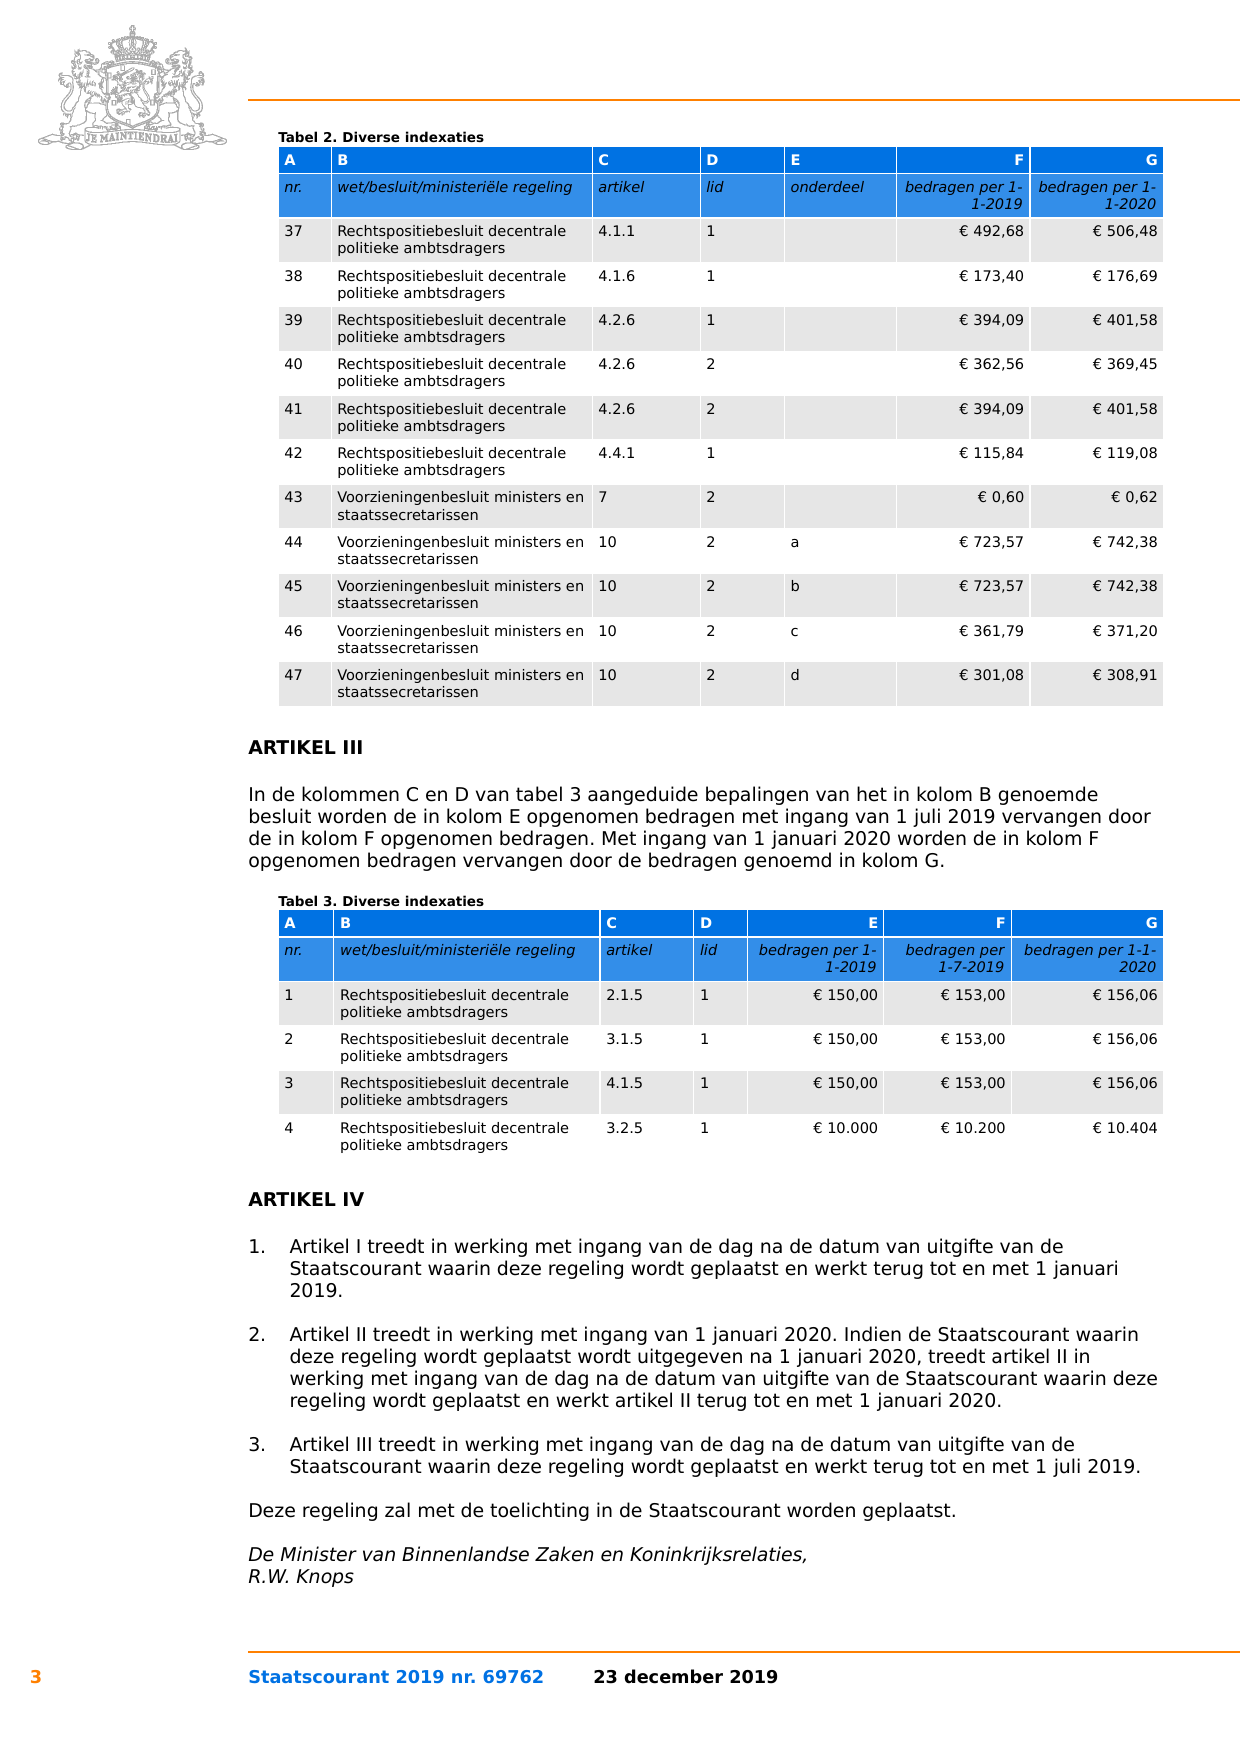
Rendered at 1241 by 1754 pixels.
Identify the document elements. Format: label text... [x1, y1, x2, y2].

table_cell € 153,00 [884, 982, 1011, 1025]
table_cell € 115,84 [897, 440, 1029, 484]
table_cell 47 [279, 662, 331, 706]
table_cell Voorzieningenbesluit ministers en staatssecretarissen [332, 529, 592, 572]
text 3. Artikel III treedt in werking met ingang van de dag na de datum van uitgifte van de Staatscourant waarin deze regeling wordt geplaatst en werkt terug tot en met 1 juli 2019. [248, 1434, 1163, 1478]
table_cell wet/besluit/ministeriële regeling [334, 938, 599, 981]
table_cell € 173,40 [897, 263, 1029, 306]
table_cell 4.1.6 [593, 263, 700, 306]
table_cell 3.1.5 [601, 1026, 693, 1069]
table_cell c [785, 618, 896, 661]
table_cell Rechtspositiebesluit decentrale politieke ambtsdragers [332, 219, 592, 262]
table_cell 4.2.6 [593, 307, 700, 351]
table_cell lid [701, 174, 784, 217]
text De Minister van Binnenlandse Zaken en Koninkrijksrelaties, R.W. Knops [248, 1544, 1163, 1588]
table_cell b [785, 574, 896, 617]
table_header Tabel 2. Diverse indexaties [278, 130, 1163, 146]
table_cell € 150,00 [748, 1071, 883, 1114]
table_cell 10 [593, 618, 700, 661]
table_cell 7 [593, 485, 700, 528]
table_cell € 742,38 [1031, 529, 1163, 572]
table_cell [785, 219, 896, 262]
table_cell [785, 440, 896, 484]
table_cell € 361,79 [897, 618, 1029, 661]
table_cell bedragen per 1-1-2019 [748, 938, 883, 981]
table_cell [785, 263, 896, 306]
table_cell 1 [694, 1115, 747, 1158]
table_cell 4.1.5 [601, 1071, 693, 1114]
table_cell 1 [701, 307, 784, 351]
table_cell [785, 485, 896, 528]
table_cell € 394,09 [897, 307, 1029, 351]
table_cell 1 [279, 982, 333, 1025]
table_cell € 0,60 [897, 485, 1029, 528]
table_cell bedragen per 1-7-2019 [884, 938, 1011, 981]
table_header Tabel 3. Diverse indexaties [278, 893, 1163, 909]
table_cell Voorzieningenbesluit ministers en staatssecretarissen [332, 618, 592, 661]
table_cell 2.1.5 [601, 982, 693, 1025]
table_cell € 119,08 [1031, 440, 1163, 484]
table_cell onderdeel [785, 174, 896, 217]
table_cell 3 [279, 1071, 333, 1114]
table_cell 4.1.1 [593, 219, 700, 262]
table_cell Rechtspositiebesluit decentrale politieke ambtsdragers [332, 263, 592, 306]
table_cell 1 [694, 982, 747, 1025]
table_cell Rechtspositiebesluit decentrale politieke ambtsdragers [334, 982, 599, 1025]
picture [38, 25, 227, 150]
table_cell bedragen per 1-1-2020 [1031, 174, 1163, 217]
table_cell G [1031, 147, 1163, 173]
table_cell artikel [601, 938, 693, 981]
table_cell € 156,06 [1012, 1026, 1163, 1069]
table_cell E [748, 910, 883, 936]
table_cell € 301,08 [897, 662, 1029, 706]
table_cell Rechtspositiebesluit decentrale politieke ambtsdragers [334, 1026, 599, 1069]
text 2. Artikel II treedt in werking met ingang van 1 januari 2020. Indien de Staatscourant waarin deze regeling wordt geplaatst wordt uitgegeven na 1 januari 2020, treedt artikel II in werking met ingang van de dag na de datum van uitgifte van de Staatscourant waarin deze regeling wordt geplaatst en werkt artikel II terug tot en met 1 januari 2020. [248, 1324, 1163, 1412]
table_cell D [694, 910, 747, 936]
table_cell 2 [701, 396, 784, 439]
table_cell 46 [279, 618, 331, 661]
table_cell € 0,62 [1031, 485, 1163, 528]
table_cell € 369,45 [1031, 352, 1163, 395]
text In de kolommen C en D van tabel 3 aangeduide bepalingen van het in kolom B genoemde besluit worden de in kolom E opgenomen bedragen met ingang van 1 juli 2019 vervangen door de in kolom F opgenomen bedragen. Met ingang van 1 januari 2020 worden de in kolom F opgenomen bedragen vervangen door de bedragen genoemd in kolom G. [248, 783, 1163, 871]
table_cell lid [694, 938, 747, 981]
table_cell 1 [694, 1071, 747, 1114]
table_cell € 723,57 [897, 574, 1029, 617]
table_cell € 371,20 [1031, 618, 1163, 661]
table_cell € 176,69 [1031, 263, 1163, 306]
table_cell F [897, 147, 1029, 173]
table_cell € 10.200 [884, 1115, 1011, 1158]
table_cell € 723,57 [897, 529, 1029, 572]
table_cell nr. [279, 938, 333, 981]
table_cell 2 [701, 529, 784, 572]
table_cell 10 [593, 574, 700, 617]
table_cell A [279, 910, 333, 936]
table_cell 1 [694, 1026, 747, 1069]
table_cell A [279, 147, 331, 173]
table_cell 4 [279, 1115, 333, 1158]
table_cell 2 [701, 352, 784, 395]
table_cell € 156,06 [1012, 1071, 1163, 1114]
table_cell B [334, 910, 599, 936]
table_cell 2 [701, 618, 784, 661]
table_cell 39 [279, 307, 331, 351]
table_cell 2 [701, 574, 784, 617]
table_cell C [593, 147, 700, 173]
table_cell € 150,00 [748, 982, 883, 1025]
table_cell 42 [279, 440, 331, 484]
table_cell 2 [701, 485, 784, 528]
table_cell nr. [279, 174, 331, 217]
table_cell 10 [593, 662, 700, 706]
table_cell 41 [279, 396, 331, 439]
table_cell 45 [279, 574, 331, 617]
table_cell € 742,38 [1031, 574, 1163, 617]
table_cell 4.4.1 [593, 440, 700, 484]
table_cell € 506,48 [1031, 219, 1163, 262]
table_cell Rechtspositiebesluit decentrale politieke ambtsdragers [332, 440, 592, 484]
table_cell Voorzieningenbesluit ministers en staatssecretarissen [332, 662, 592, 706]
text Deze regeling zal met de toelichting in de Staatscourant worden geplaatst. [248, 1500, 1163, 1522]
table_cell D [701, 147, 784, 173]
table_cell € 153,00 [884, 1026, 1011, 1069]
table_cell 1 [701, 440, 784, 484]
subtitle ARTIKEL III [248, 737, 1163, 758]
table_cell € 394,09 [897, 396, 1029, 439]
table_cell € 492,68 [897, 219, 1029, 262]
table_cell Rechtspositiebesluit decentrale politieke ambtsdragers [332, 352, 592, 395]
table_cell [785, 307, 896, 351]
table_cell artikel [593, 174, 700, 217]
table_cell € 153,00 [884, 1071, 1011, 1114]
table_cell 2 [279, 1026, 333, 1069]
table_cell 1 [701, 219, 784, 262]
subtitle ARTIKEL IV [248, 1189, 1163, 1211]
table_cell G [1012, 910, 1163, 936]
table_cell 37 [279, 219, 331, 262]
table_cell Rechtspositiebesluit decentrale politieke ambtsdragers [332, 307, 592, 351]
table_cell a [785, 529, 896, 572]
table_cell 44 [279, 529, 331, 572]
table_cell 4.2.6 [593, 396, 700, 439]
table_cell € 156,06 [1012, 982, 1163, 1025]
table_cell d [785, 662, 896, 706]
table_cell Rechtspositiebesluit decentrale politieke ambtsdragers [334, 1071, 599, 1114]
table_cell Voorzieningenbesluit ministers en staatssecretarissen [332, 574, 592, 617]
table_cell € 362,56 [897, 352, 1029, 395]
table_cell € 10.000 [748, 1115, 883, 1158]
table_cell 3.2.5 [601, 1115, 693, 1158]
table_cell 4.2.6 [593, 352, 700, 395]
table_cell 10 [593, 529, 700, 572]
table_cell Rechtspositiebesluit decentrale politieke ambtsdragers [334, 1115, 599, 1158]
table_cell 1 [701, 263, 784, 306]
table_cell Voorzieningenbesluit ministers en staatssecretarissen [332, 485, 592, 528]
table_cell B [332, 147, 592, 173]
table_cell C [601, 910, 693, 936]
table_cell € 401,58 [1031, 307, 1163, 351]
table_cell bedragen per 1-1-2020 [1012, 938, 1163, 981]
table_cell E [785, 147, 896, 173]
table_cell 40 [279, 352, 331, 395]
table_cell € 150,00 [748, 1026, 883, 1069]
table_cell € 308,91 [1031, 662, 1163, 706]
text 1. Artikel I treedt in werking met ingang van de dag na de datum van uitgifte van de Staatscourant waarin deze regeling wordt geplaatst en werkt terug tot en met 1 januari 2019. [248, 1236, 1163, 1302]
table_cell € 10.404 [1012, 1115, 1163, 1158]
table_cell F [884, 910, 1011, 936]
table_cell 2 [701, 662, 784, 706]
table_cell 43 [279, 485, 331, 528]
table_cell Rechtspositiebesluit decentrale politieke ambtsdragers [332, 396, 592, 439]
table_cell 38 [279, 263, 331, 306]
table_cell bedragen per 1-1-2019 [897, 174, 1029, 217]
table_cell [785, 396, 896, 439]
table_cell [785, 352, 896, 395]
table_cell € 401,58 [1031, 396, 1163, 439]
table_cell wet/besluit/ministeriële regeling [332, 174, 592, 217]
